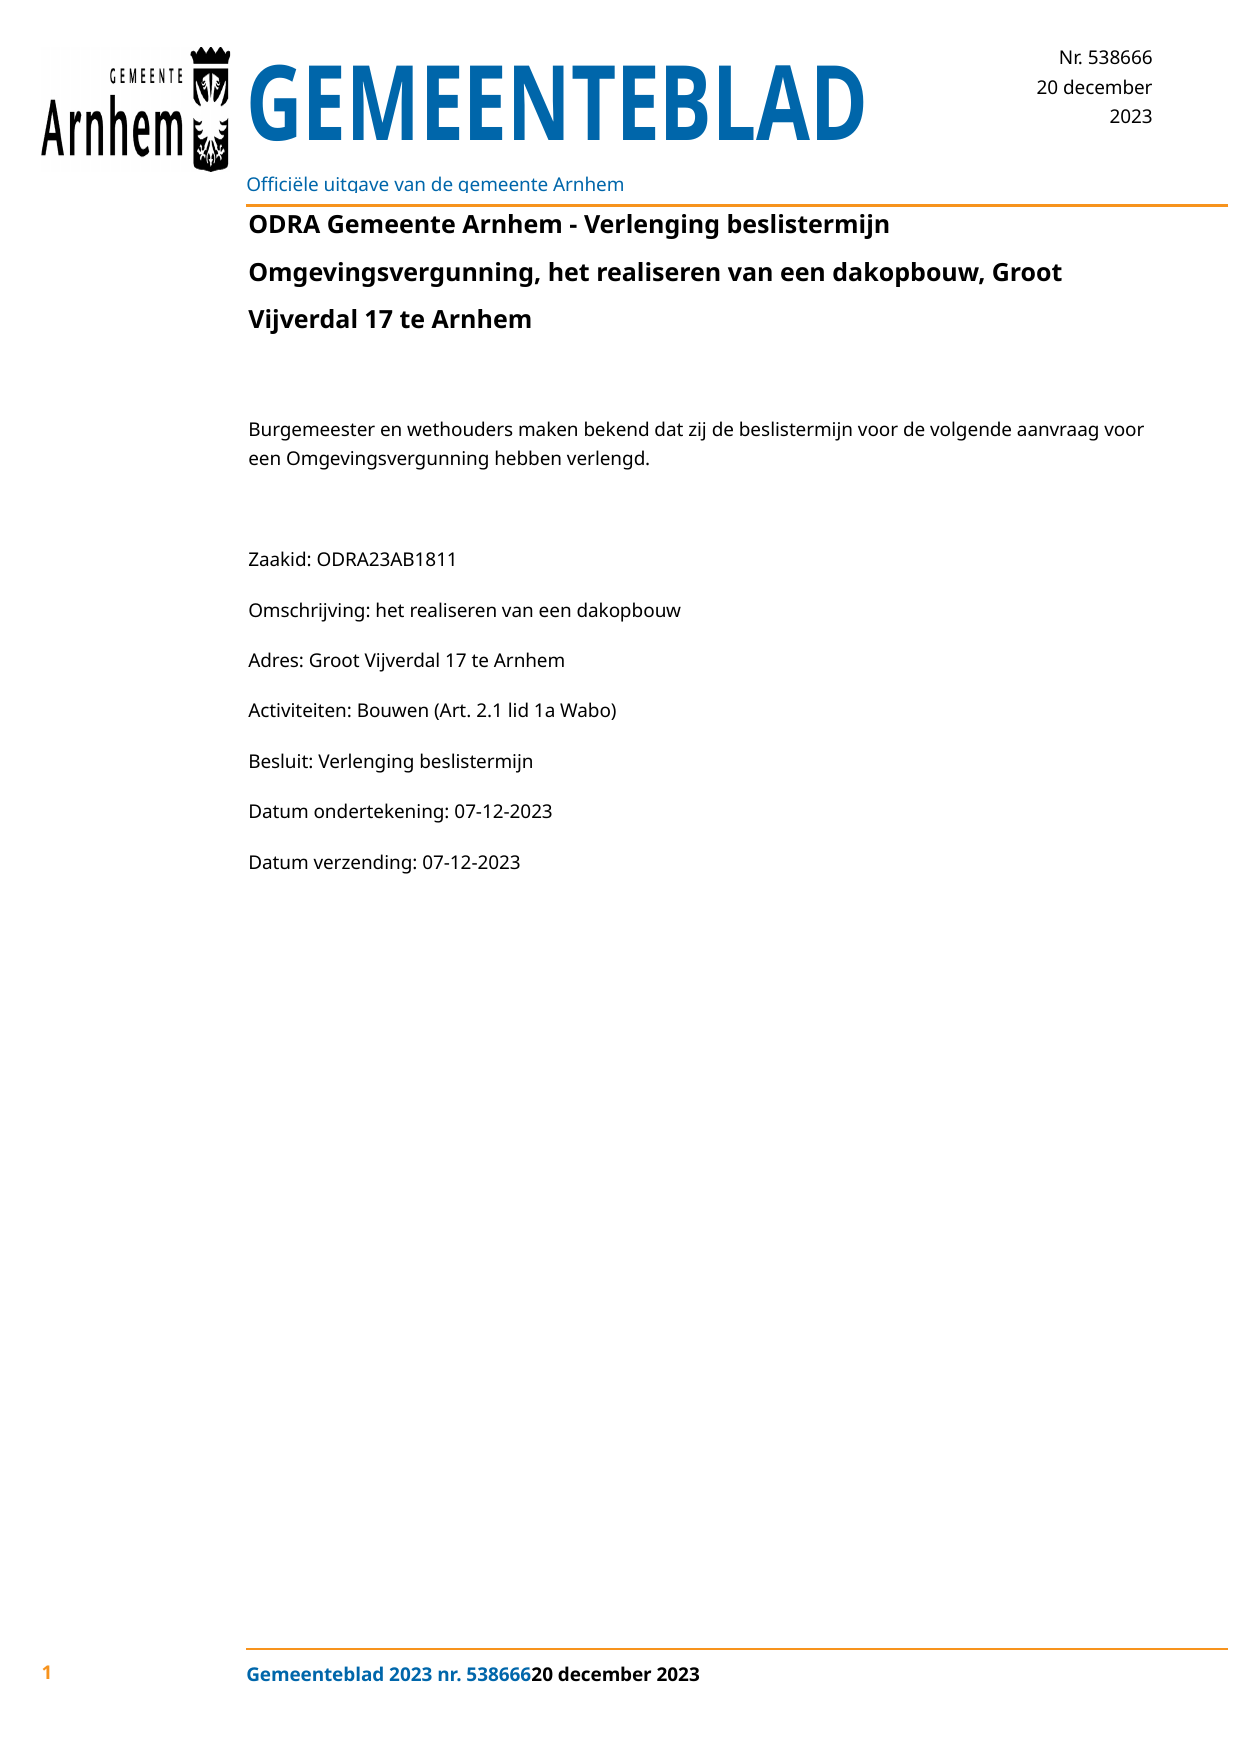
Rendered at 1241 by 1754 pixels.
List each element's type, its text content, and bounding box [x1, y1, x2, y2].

text Activiteiten: Bouwen (Art. 2.1 lid 1a Wabo) [248, 698, 1152, 723]
text Omschrijving: het realiseren van een dakopbouw [248, 597, 1152, 622]
text Zaakid: ODRA23AB1811 [248, 546, 1152, 572]
text Burgemeester en wethouders maken bekend dat zij de beslistermijn voor de volgende aanvraag voor een Omgevingsvergunning hebben verlengd. [248, 416, 1152, 471]
text Adres: Groot Vijverdal 17 te Arnhem [248, 647, 1152, 673]
picture [41, 47, 231, 172]
text Datum verzending: 07-12-2023 [248, 849, 1152, 874]
text Datum ondertekening: 07-12-2023 [248, 798, 1152, 824]
text ODRA Gemeente Arnhem - Verlenging beslistermijn Omgevingsvergunning, het realiseren van een dakopbouw, Groot Vijverdal 17 te Arnhem [248, 207, 1152, 336]
text Besluit: Verlenging beslistermijn [248, 748, 1152, 774]
